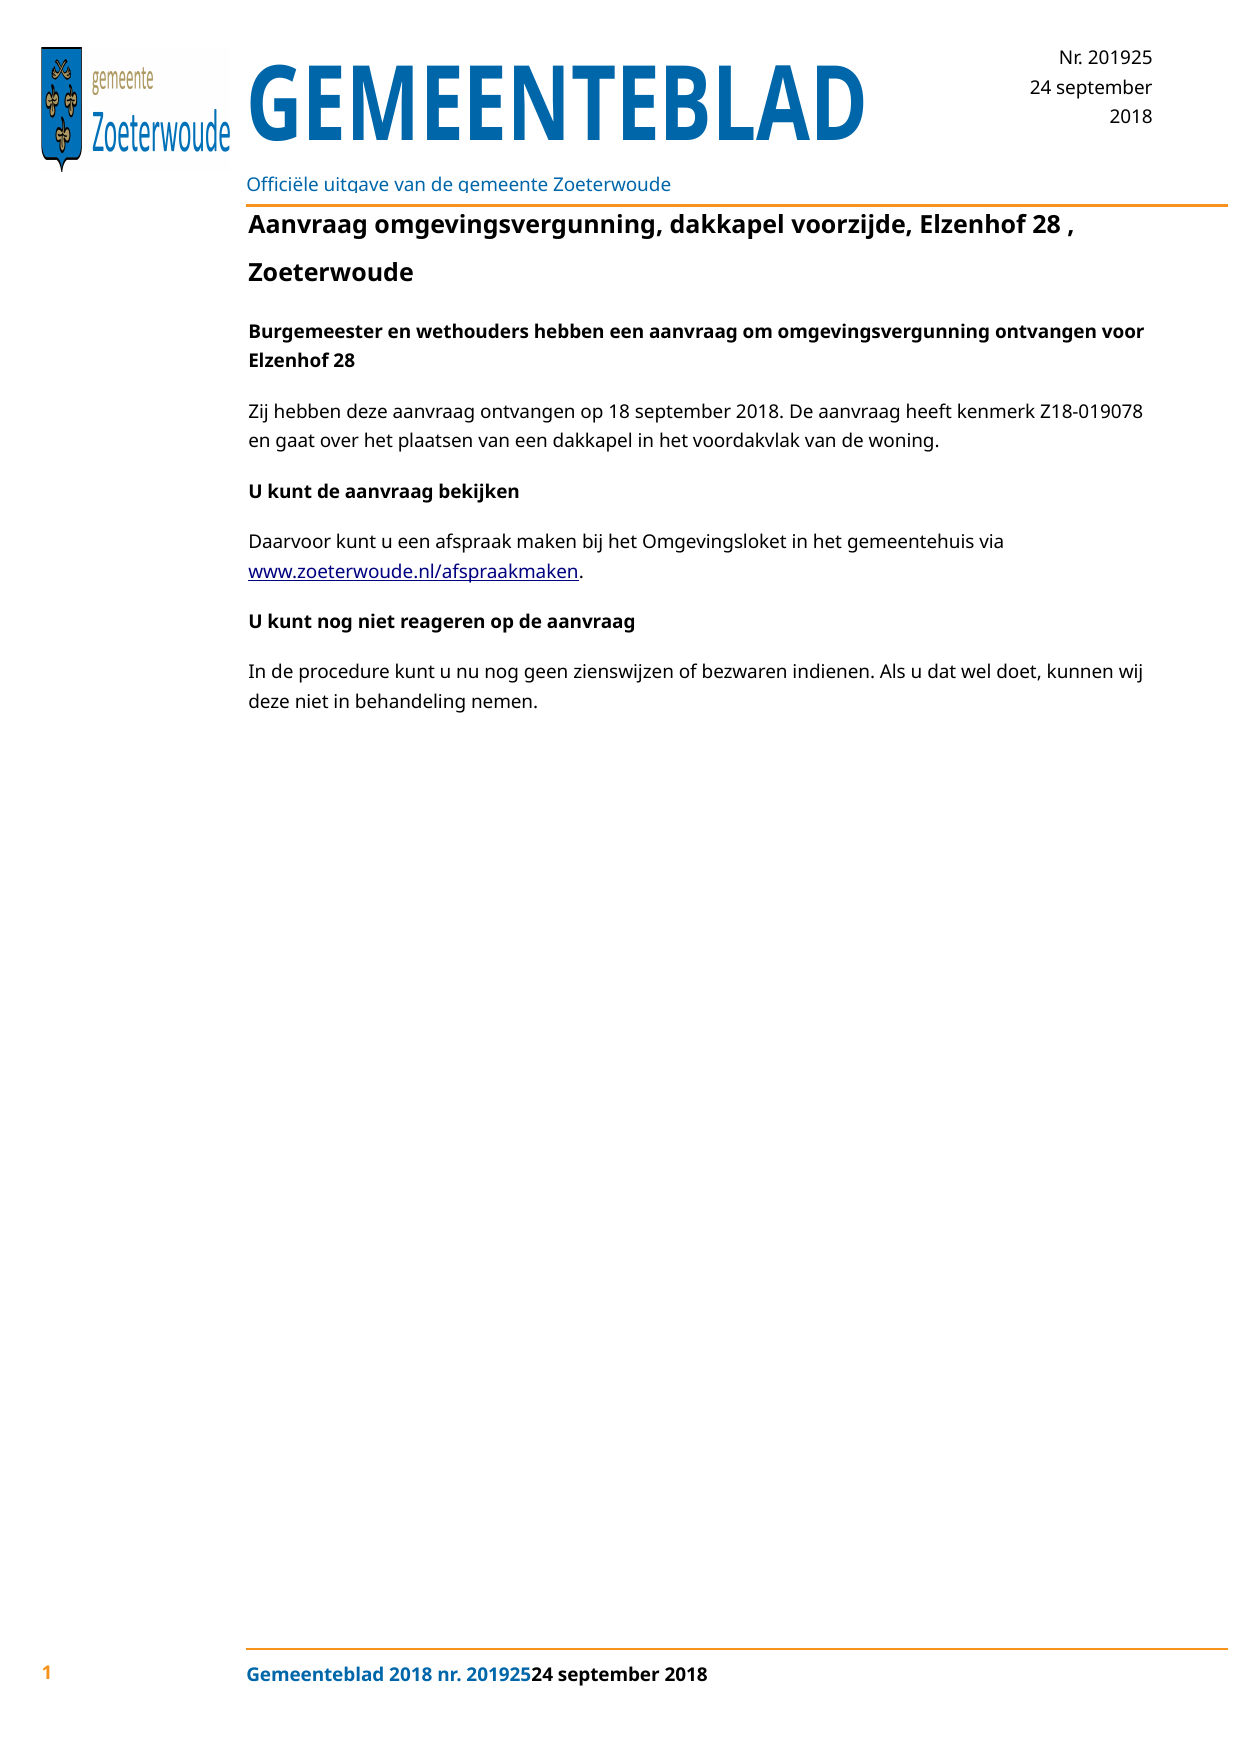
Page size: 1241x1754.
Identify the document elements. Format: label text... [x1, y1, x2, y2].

text Daarvoor kunt u een afspraak maken bij het Omgevingsloket in het gemeentehuis via www.zoeterwoude.nl/afspraakmaken. [248, 528, 1152, 584]
text Burgemeester en wethouders hebben een aanvraag om omgevingsvergunning ontvangen voor Elzenhof 28 [248, 318, 1152, 373]
text U kunt nog niet reageren op de aanvraag [248, 608, 1152, 634]
text Zij hebben deze aanvraag ontvangen op 18 september 2018. De aanvraag heeft kenmerk Z18-019078 en gaat over het plaatsen van een dakkapel in het voordakvlak van de woning. [248, 398, 1152, 453]
text Aanvraag omgevingsvergunning, dakkapel voorzijde, Elzenhof 28 , Zoeterwoude [248, 207, 1152, 288]
picture [41, 47, 231, 172]
text U kunt de aanvraag bekijken [248, 478, 1152, 504]
text In de procedure kunt u nu nog geen zienswijzen of bezwaren indienen. Als u dat wel doet, kunnen wij deze niet in behandeling nemen. [248, 659, 1152, 714]
